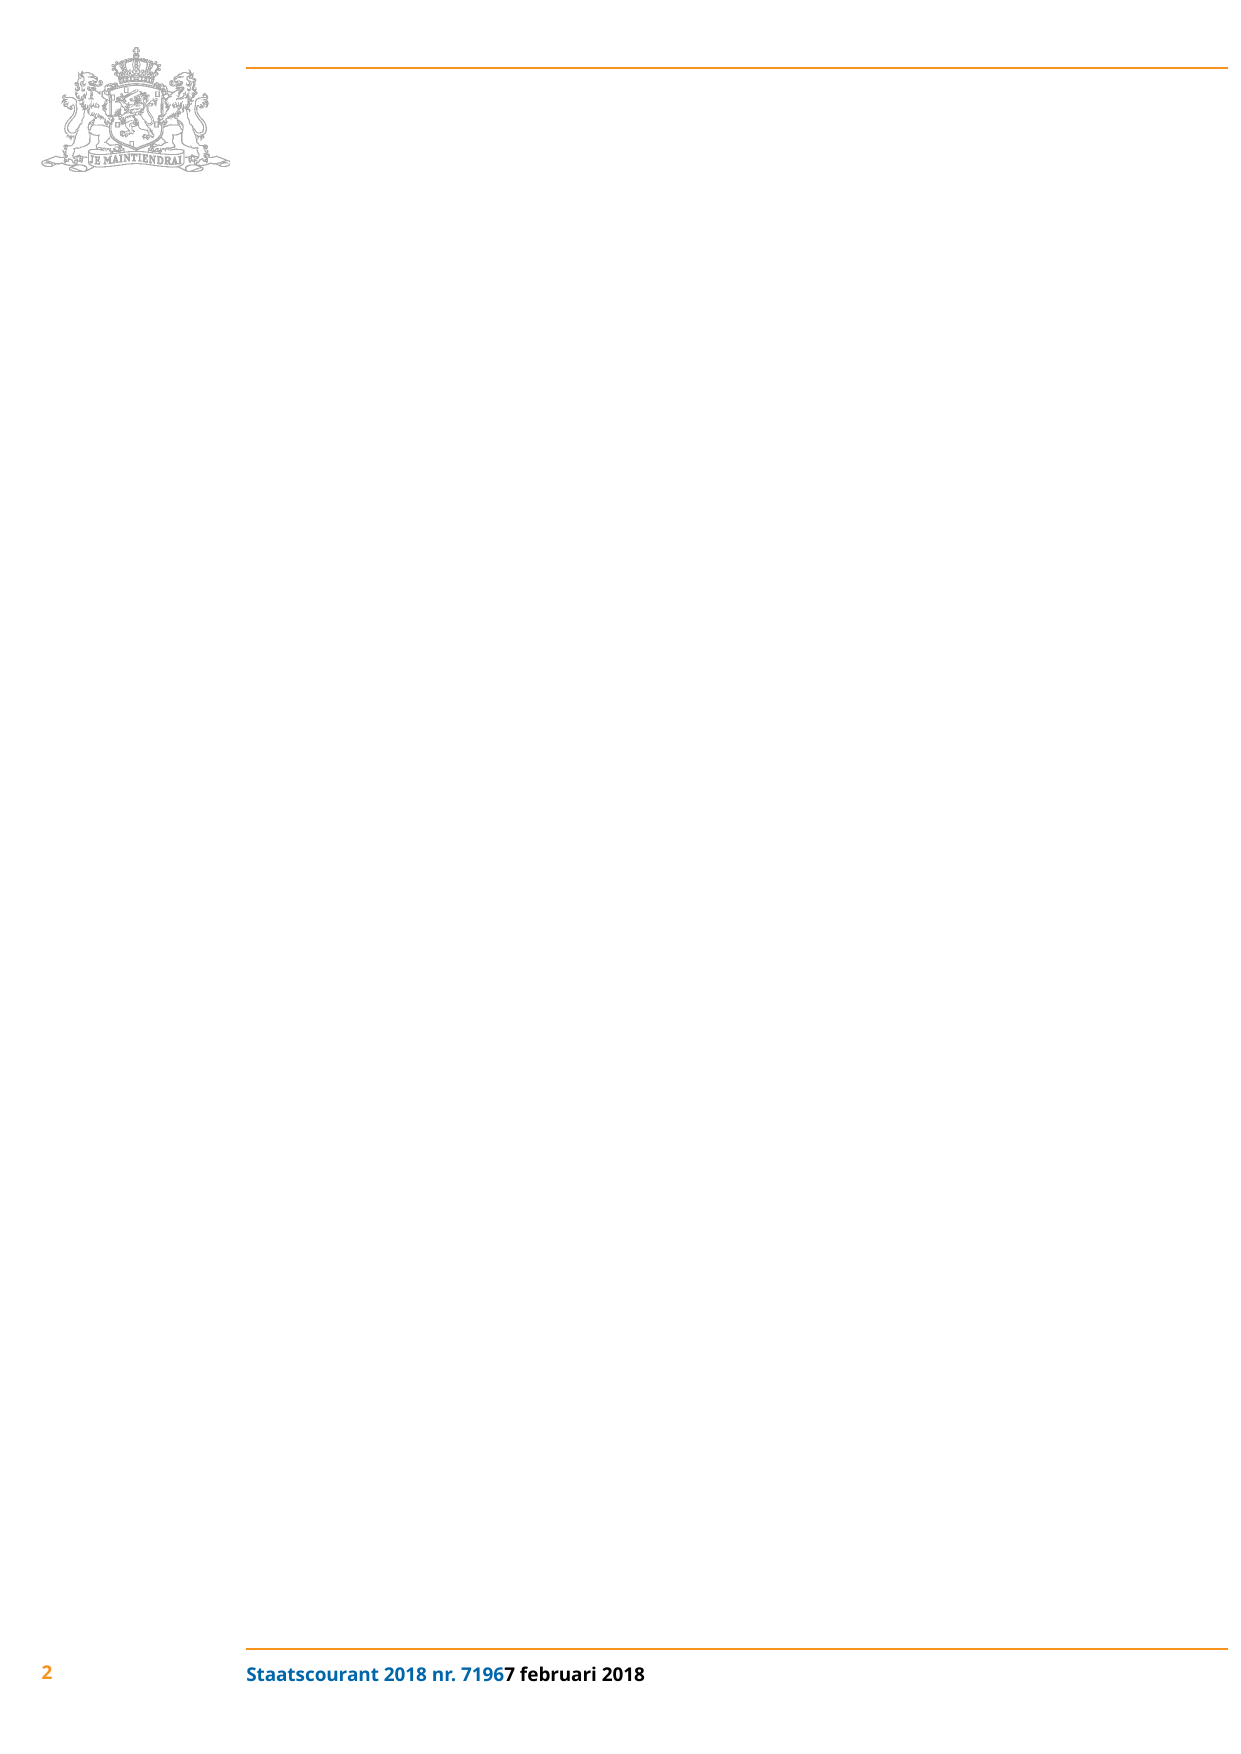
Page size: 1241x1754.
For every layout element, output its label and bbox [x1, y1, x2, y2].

picture [41, 47, 231, 172]
